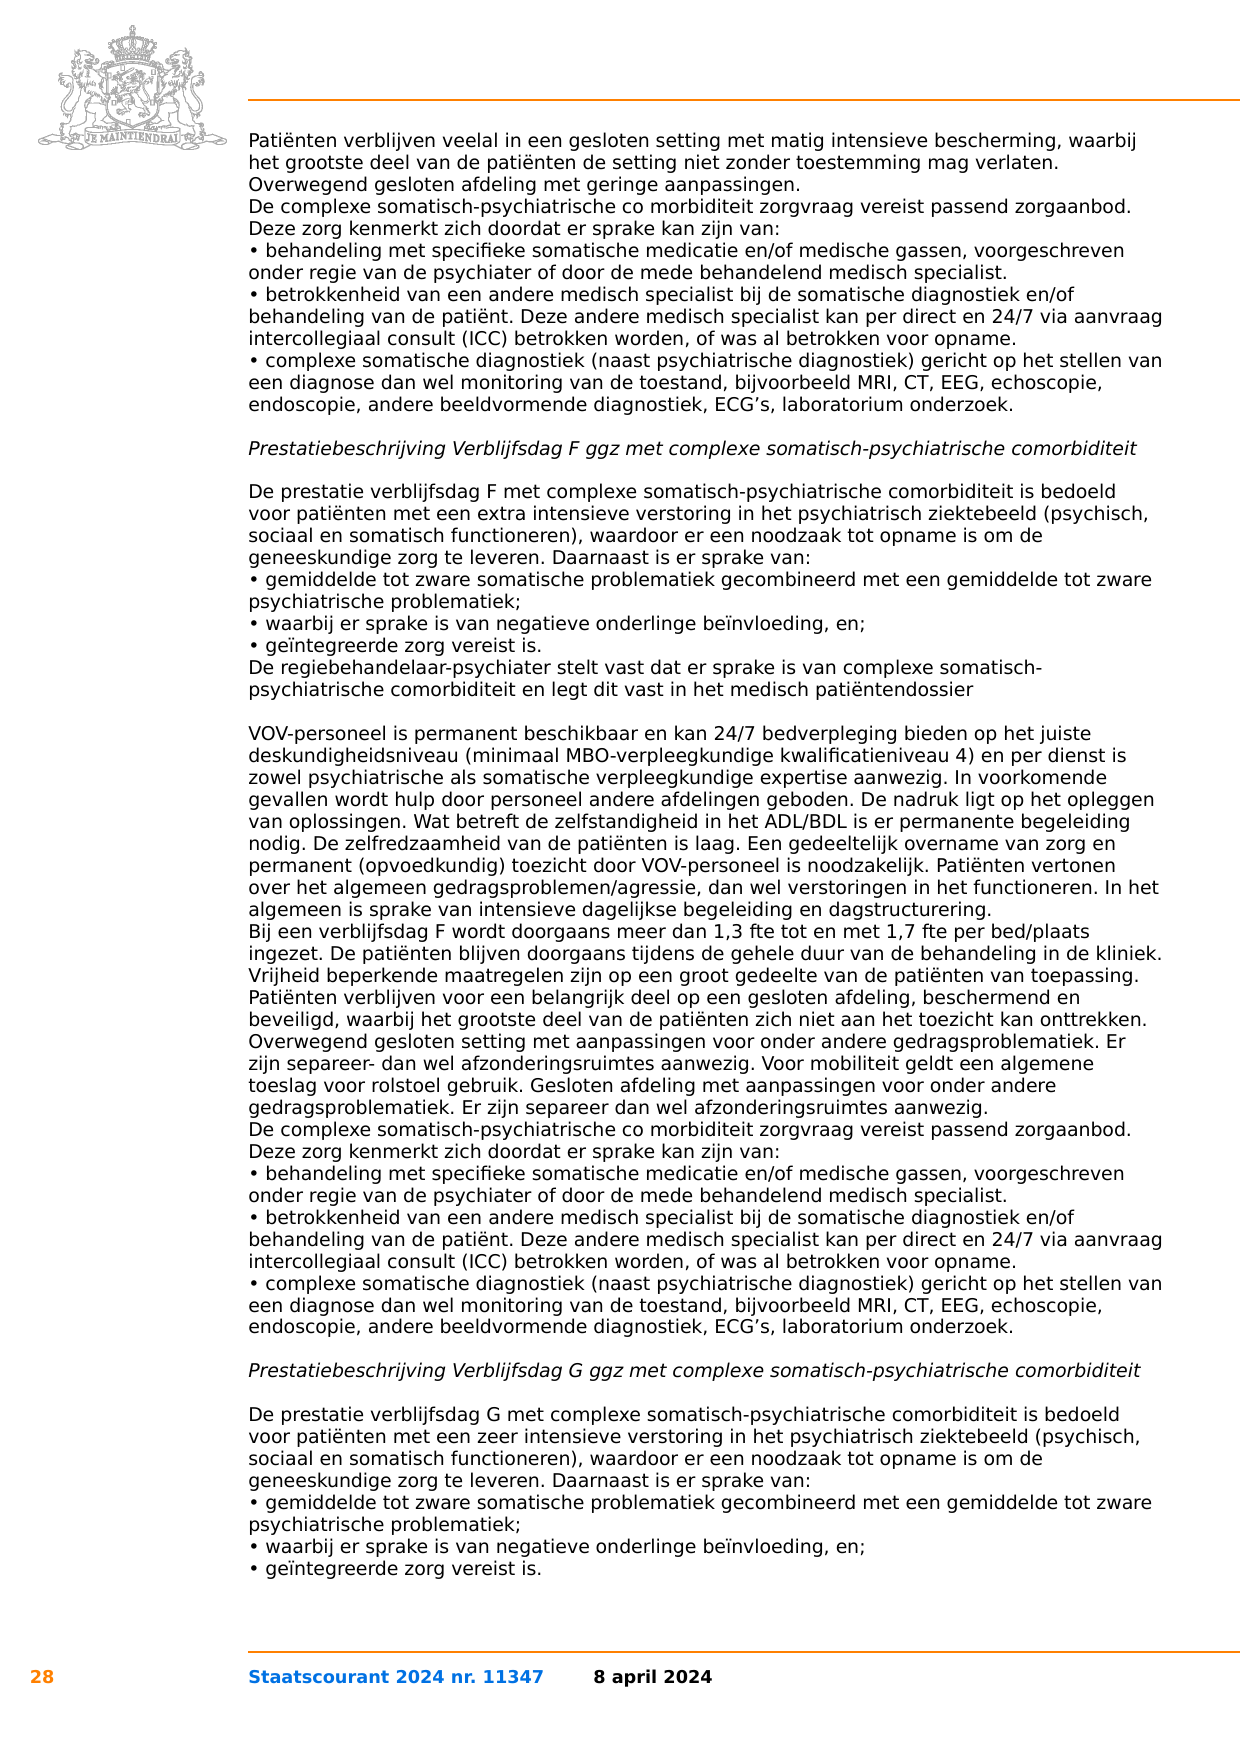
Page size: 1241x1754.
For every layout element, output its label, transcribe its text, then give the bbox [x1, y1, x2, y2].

text VOV-personeel is permanent beschikbaar en kan 24/7 bedverpleging bieden op het juiste deskundigheidsniveau (minimaal MBO-verpleegkundige kwalificatieniveau 4) en per dienst is zowel psychiatrische als somatische verpleegkundige expertise aanwezig. In voorkomende gevallen wordt hulp door personeel andere afdelingen geboden. De nadruk ligt op het opleggen van oplossingen. Wat betreft de zelfstandigheid in het ADL/BDL is er permanente begeleiding nodig. De zelfredzaamheid van de patiënten is laag. Een gedeeltelijk overname van zorg en permanent (opvoedkundig) toezicht door VOV-personeel is noodzakelijk. Patiënten vertonen over het algemeen gedragsproblemen/agressie, dan wel verstoringen in het functioneren. In het algemeen is sprake van intensieve dagelijkse begeleiding en dagstructurering. [248, 723, 1163, 921]
text De prestatie verblijfsdag F met complexe somatisch-psychiatrische comorbiditeit is bedoeld voor patiënten met een extra intensieve verstoring in het psychiatrisch ziektebeeld (psychisch, sociaal en somatisch functioneren), waardoor er een noodzaak tot opname is om de geneeskundige zorg te leveren. Daarnaast is er sprake van: [248, 481, 1163, 569]
subtitle Prestatiebeschrijving Verblijfsdag G ggz met complexe somatisch-psychiatrische comorbiditeit [248, 1360, 1163, 1382]
text Patiënten verblijven veelal in een gesloten setting met matig intensieve bescherming, waarbij het grootste deel van de patiënten de setting niet zonder toestemming mag verlaten. Overwegend gesloten afdeling met geringe aanpassingen. [248, 130, 1163, 196]
text • complexe somatische diagnostiek (naast psychiatrische diagnostiek) gericht op het stellen van een diagnose dan wel monitoring van de toestand, bijvoorbeeld MRI, CT, EEG, echoscopie, endoscopie, andere beeldvormende diagnostiek, ECG’s, laboratorium onderzoek. [248, 350, 1163, 416]
text De prestatie verblijfsdag G met complexe somatisch-psychiatrische comorbiditeit is bedoeld voor patiënten met een zeer intensieve verstoring in het psychiatrisch ziektebeeld (psychisch, sociaal en somatisch functioneren), waardoor er een noodzaak tot opname is om de geneeskundige zorg te leveren. Daarnaast is er sprake van: [248, 1404, 1163, 1492]
text • complexe somatische diagnostiek (naast psychiatrische diagnostiek) gericht op het stellen van een diagnose dan wel monitoring van de toestand, bijvoorbeeld MRI, CT, EEG, echoscopie, endoscopie, andere beeldvormende diagnostiek, ECG’s, laboratorium onderzoek. [248, 1272, 1163, 1338]
text • geïntegreerde zorg vereist is. [248, 635, 1163, 657]
text • behandeling met specifieke somatische medicatie en/of medische gassen, voorgeschreven onder regie van de psychiater of door de mede behandelend medisch specialist. [248, 240, 1163, 284]
text De regiebehandelaar-psychiater stelt vast dat er sprake is van complexe somatisch-psychiatrische comorbiditeit en legt dit vast in het medisch patiëntendossier [248, 657, 1163, 701]
text • gemiddelde tot zware somatische problematiek gecombineerd met een gemiddelde tot zware psychiatrische problematiek; [248, 569, 1163, 613]
text • waarbij er sprake is van negatieve onderlinge beïnvloeding, en; [248, 613, 1163, 635]
text • betrokkenheid van een andere medisch specialist bij de somatische diagnostiek en/of behandeling van de patiënt. Deze andere medisch specialist kan per direct en 24/7 via aanvraag intercollegiaal consult (ICC) betrokken worden, of was al betrokken voor opname. [248, 284, 1163, 350]
text • waarbij er sprake is van negatieve onderlinge beïnvloeding, en; [248, 1536, 1163, 1558]
picture [38, 25, 227, 150]
subtitle Prestatiebeschrijving Verblijfsdag F ggz met complexe somatisch-psychiatrische comorbiditeit [248, 437, 1163, 459]
text • behandeling met specifieke somatische medicatie en/of medische gassen, voorgeschreven onder regie van de psychiater of door de mede behandelend medisch specialist. [248, 1163, 1163, 1207]
text De complexe somatisch-psychiatrische co morbiditeit zorgvraag vereist passend zorgaanbod. Deze zorg kenmerkt zich doordat er sprake kan zijn van: [248, 1119, 1163, 1163]
text Bij een verblijfsdag F wordt doorgaans meer dan 1,3 fte tot en met 1,7 fte per bed/plaats ingezet. De patiënten blijven doorgaans tijdens de gehele duur van de behandeling in de kliniek. Vrijheid beperkende maatregelen zijn op een groot gedeelte van de patiënten van toepassing. Patiënten verblijven voor een belangrijk deel op een gesloten afdeling, beschermend en beveiligd, waarbij het grootste deel van de patiënten zich niet aan het toezicht kan onttrekken. Overwegend gesloten setting met aanpassingen voor onder andere gedragsproblematiek. Er zijn separeer- dan wel afzonderingsruimtes aanwezig. Voor mobiliteit geldt een algemene toeslag voor rolstoel gebruik. Gesloten afdeling met aanpassingen voor onder andere gedragsproblematiek. Er zijn separeer dan wel afzonderingsruimtes aanwezig. [248, 921, 1163, 1119]
text • geïntegreerde zorg vereist is. [248, 1558, 1163, 1580]
text • gemiddelde tot zware somatische problematiek gecombineerd met een gemiddelde tot zware psychiatrische problematiek; [248, 1492, 1163, 1536]
text De complexe somatisch-psychiatrische co morbiditeit zorgvraag vereist passend zorgaanbod. Deze zorg kenmerkt zich doordat er sprake kan zijn van: [248, 196, 1163, 240]
text • betrokkenheid van een andere medisch specialist bij de somatische diagnostiek en/of behandeling van de patiënt. Deze andere medisch specialist kan per direct en 24/7 via aanvraag intercollegiaal consult (ICC) betrokken worden, of was al betrokken voor opname. [248, 1207, 1163, 1272]
